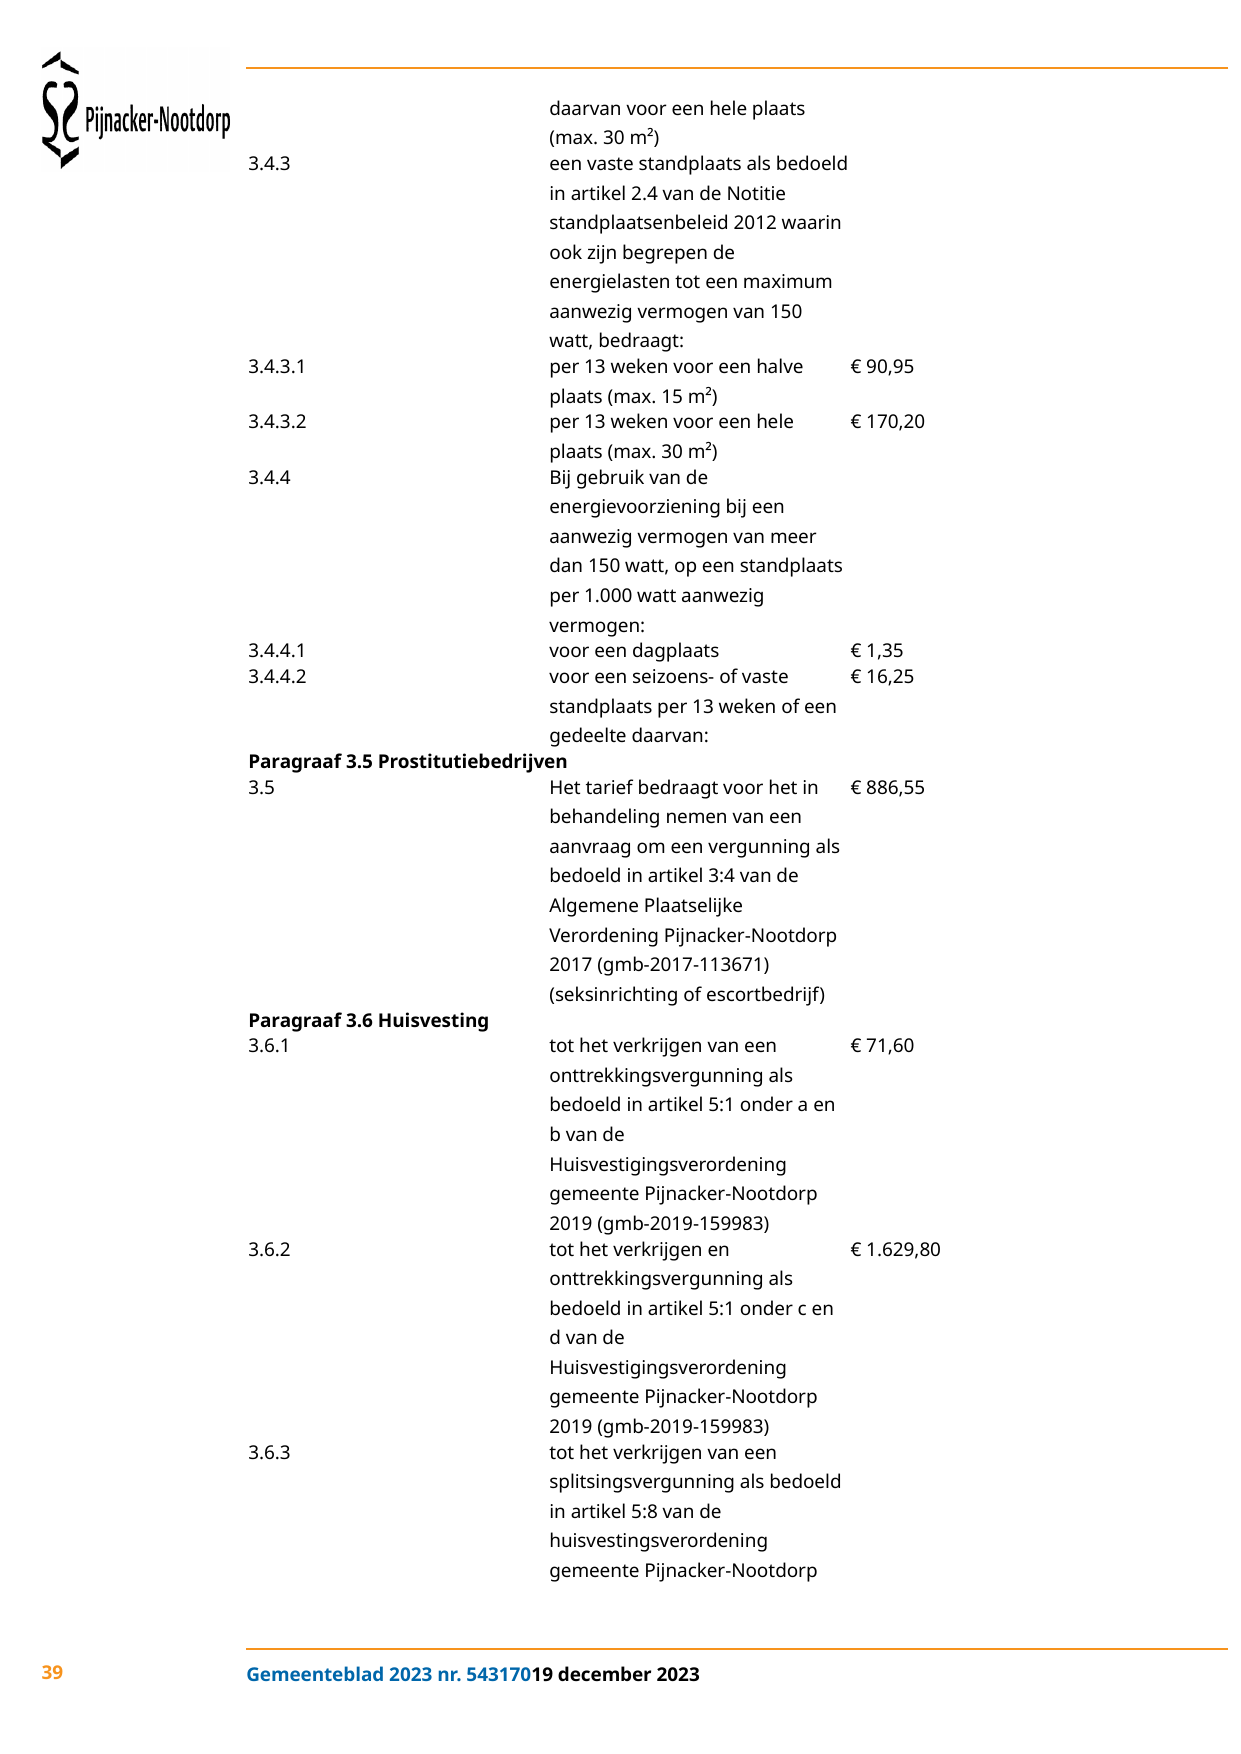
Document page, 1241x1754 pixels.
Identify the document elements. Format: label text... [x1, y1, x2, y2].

table_cell 3.6.1 [248, 1033, 549, 1236]
table_cell tot het verkrijgen van een onttrekkingsvergunning als bedoeld in artikel 5:1 onder a en b van de Huisvestigingsverordening gemeente Pijnacker-Nootdorp 2019 (gmb-2019-159983) [549, 1033, 850, 1236]
table_cell Paragraaf 3.6 Huisvesting [248, 1007, 1152, 1032]
table_cell € 71,60 [850, 1033, 1152, 1236]
table_cell € 886,55 [850, 774, 1152, 1007]
table_cell 3.6.3 [248, 1439, 549, 1583]
table_cell Het tarief bedraagt voor het in behandeling nemen van een aanvraag om een vergunning als bedoeld in artikel 3:4 van de Algemene Plaatselijke Verordening Pijnacker-Nootdorp 2017 (gmb-2017-113671) (seksinrichting of escortbedrijf) [549, 774, 850, 1007]
table_cell een vaste standplaats als bedoeld in artikel 2.4 van de Notitie standplaatsenbeleid 2012 waarin ook zijn begrepen de energielasten tot een maximum aanwezig vermogen van 150 watt, bedraagt: [549, 150, 850, 353]
table_cell [850, 464, 1152, 638]
table_cell 3.4.3.1 [248, 353, 549, 409]
table_cell [248, 95, 549, 150]
table_cell [850, 150, 1152, 353]
table_cell 3.6.2 [248, 1236, 549, 1439]
table_cell 3.4.3 [248, 150, 549, 353]
table_cell 3.4.4.1 [248, 638, 549, 663]
table_cell [850, 95, 1152, 150]
table_cell € 16,25 [850, 663, 1152, 748]
table_cell 3.4.3.2 [248, 409, 549, 464]
table_cell daarvan voor een hele plaats (max. 30 m²) [549, 95, 850, 150]
table_cell per 13 weken voor een hele plaats (max. 30 m²) [549, 409, 850, 464]
table_cell voor een seizoens- of vaste standplaats per 13 weken of een gedeelte daarvan: [549, 663, 850, 748]
table_cell per 13 weken voor een halve plaats (max. 15 m²) [549, 353, 850, 409]
table_cell voor een dagplaats [549, 638, 850, 663]
table_cell 3.4.4.2 [248, 663, 549, 748]
picture [41, 47, 231, 172]
table_cell 3.5 [248, 774, 549, 1007]
table_cell tot het verkrijgen en onttrekkingsvergunning als bedoeld in artikel 5:1 onder c en d van de Huisvestigingsverordening gemeente Pijnacker-Nootdorp 2019 (gmb-2019-159983) [549, 1236, 850, 1439]
table_cell Bij gebruik van de energievoorziening bij een aanwezig vermogen van meer dan 150 watt, op een standplaats per 1.000 watt aanwezig vermogen: [549, 464, 850, 638]
table_cell € 90,95 [850, 353, 1152, 409]
table_cell 3.4.4 [248, 464, 549, 638]
table_cell Paragraaf 3.5 Prostitutiebedrijven [248, 748, 1152, 774]
table_cell [850, 1439, 1152, 1583]
table_cell tot het verkrijgen van een splitsingsvergunning als bedoeld in artikel 5:8 van de huisvestingsverordening gemeente Pijnacker-Nootdorp [549, 1439, 850, 1583]
table_cell € 170,20 [850, 409, 1152, 464]
table_cell € 1.629,80 [850, 1236, 1152, 1439]
table_cell € 1,35 [850, 638, 1152, 663]
